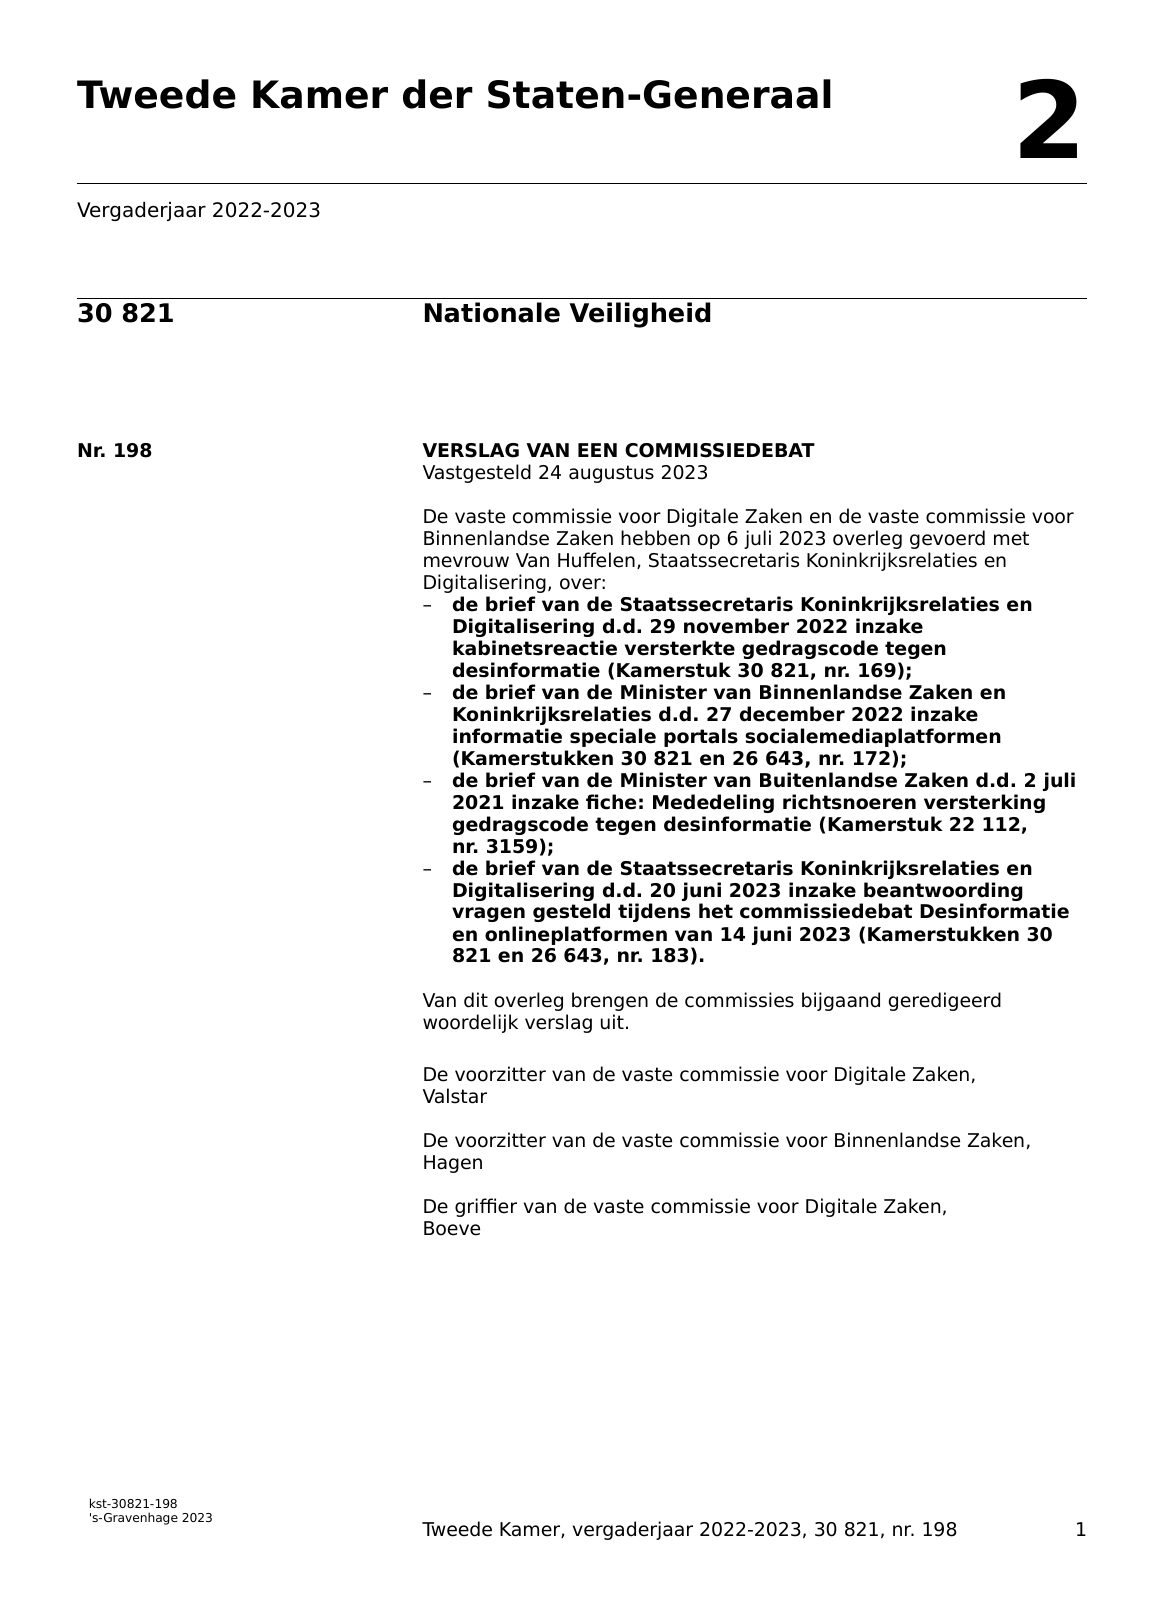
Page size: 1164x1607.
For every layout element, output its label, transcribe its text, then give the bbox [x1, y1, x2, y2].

text 's-Gravenhage 2023 [88, 1511, 323, 1525]
subtitle Nr. 198 VERSLAG VAN EEN COMMISSIEDEBAT [77, 440, 1087, 462]
text Vastgesteld 24 augustus 2023 [422, 462, 1087, 484]
table_header Tweede Kamer der Staten-Generaal [77, 59, 886, 183]
text – de brief van de Staatssecretaris Koninkrijksrelaties en Digitalisering d.d. 29 november 2022 inzake kabinetsreactie versterkte gedragscode tegen desinformatie (Kamerstuk 30 821, nr. 169); [422, 594, 1087, 682]
table_header 2 [886, 59, 1087, 183]
text – de brief van de Minister van Binnenlandse Zaken en Koninkrijksrelaties d.d. 27 december 2022 inzake informatie speciale portals socialemediaplatformen (Kamerstukken 30 821 en 26 643, nr. 172); [422, 682, 1087, 769]
subtitle 30 821 Nationale Veiligheid [77, 299, 1087, 329]
text De griffier van de vaste commissie voor Digitale Zaken, Boeve [422, 1196, 1087, 1240]
text De voorzitter van de vaste commissie voor Binnenlandse Zaken, Hagen [422, 1130, 1087, 1174]
text kst-30821-198 [88, 1497, 323, 1511]
text Van dit overleg brengen de commissies bijgaand geredigeerd woordelijk verslag uit. [422, 989, 1087, 1033]
text De voorzitter van de vaste commissie voor Digitale Zaken, Valstar [422, 1063, 1087, 1107]
text – de brief van de Staatssecretaris Koninkrijksrelaties en Digitalisering d.d. 20 juni 2023 inzake beantwoording vragen gesteld tijdens het commissiedebat Desinformatie en onlineplatformen van 14 juni 2023 (Kamerstukken 30 821 en 26 643, nr. 183). [422, 857, 1087, 967]
text – de brief van de Minister van Buitenlandse Zaken d.d. 2 juli 2021 inzake fiche: Mededeling richtsnoeren versterking gedragscode tegen desinformatie (Kamerstuk 22 112, nr. 3159); [422, 769, 1087, 857]
text De vaste commissie voor Digitale Zaken en de vaste commissie voor Binnenlandse Zaken hebben op 6 juli 2023 overleg gevoerd met mevrouw Van Huffelen, Staatssecretaris Koninkrijksrelaties en Digitalisering, over: [422, 506, 1087, 594]
table_cell Vergaderjaar 2022-2023 [77, 184, 1087, 298]
